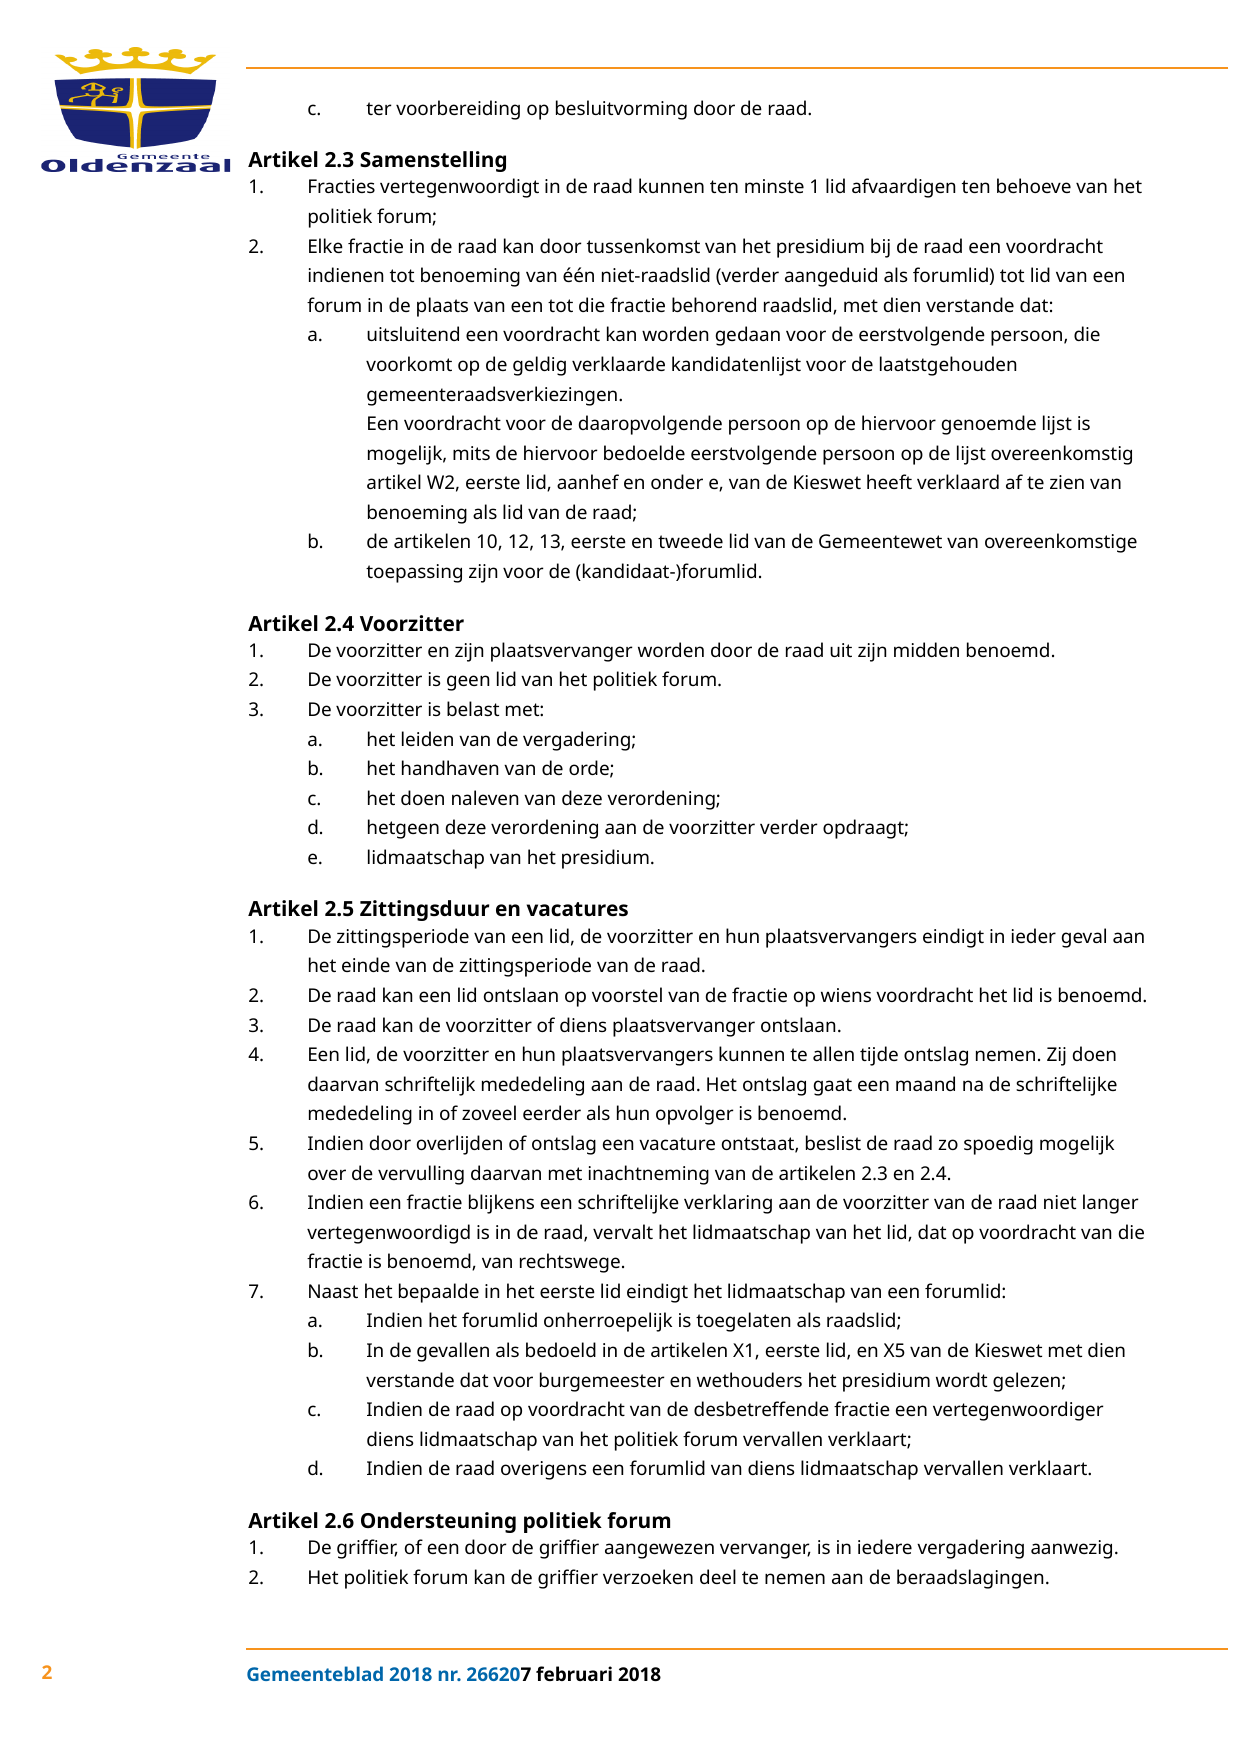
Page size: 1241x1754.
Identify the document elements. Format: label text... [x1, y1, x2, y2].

picture [41, 47, 231, 172]
list uitsluitend een voordracht kan worden gedaan voor de eerstvolgende persoon, die voorkomt op de geldig verklaarde kandidatenlijst voor de laatstgehouden gemeenteraadsverkiezingen. [307, 322, 1152, 406]
list De griffier, of een door de griffier aangewezen vervanger, is in iedere vergadering aanwezig. [248, 1534, 1152, 1560]
list het handhaven van de orde; [307, 755, 1152, 781]
list De raad kan de voorzitter of diens plaatsvervanger ontslaan. [248, 1012, 1152, 1037]
list het leiden van de vergadering; [307, 726, 1152, 752]
list Indien de raad op voordracht van de desbetreffende fractie een vertegenwoordiger diens lidmaatschap van het politiek forum vervallen verklaart; [307, 1396, 1152, 1452]
list De voorzitter is belast met: [248, 696, 1152, 722]
list Indien een fractie blijkens een schriftelijke verklaring aan de voorzitter van de raad niet langer vertegenwoordigd is in de raad, vervalt het lidmaatschap van het lid, dat op voordracht van die fractie is benoemd, van rechtswege. [248, 1189, 1152, 1274]
list hetgeen deze verordening aan de voorzitter verder opdraagt; [307, 814, 1152, 840]
list Indien de raad overigens een forumlid van diens lidmaatschap vervallen verklaart. [307, 1456, 1152, 1481]
list Het politiek forum kan de griffier verzoeken deel te nemen aan de beraadslagingen. [248, 1564, 1152, 1590]
list Indien door overlijden of ontslag een vacature ontstaat, beslist de raad zo spoedig mogelijk over de vervulling daarvan met inachtneming van de artikelen 2.3 en 2.4. [248, 1130, 1152, 1185]
list In de gevallen als bedoeld in de artikelen X1, eerste lid, en X5 van de Kieswet met dien verstande dat voor burgemeester en wethouders het presidium wordt gelezen; [307, 1337, 1152, 1392]
list De raad kan een lid ontslaan op voorstel van de fractie op wiens voordracht het lid is benoemd. [248, 982, 1152, 1008]
list ter voorbereiding op besluitvorming door de raad. [307, 95, 1152, 121]
list De voorzitter is geen lid van het politiek forum. [248, 667, 1152, 692]
list De zittingsperiode van een lid, de voorzitter en hun plaatsvervangers eindigt in ieder geval aan het einde van de zittingsperiode van de raad. [248, 923, 1152, 978]
list De voorzitter en zijn plaatsvervanger worden door de raad uit zijn midden benoemd. [248, 637, 1152, 663]
list Indien het forumlid onherroepelijk is toegelaten als raadslid; [307, 1308, 1152, 1333]
text Artikel 2.4 Voorzitter [248, 609, 1152, 637]
text Artikel 2.3 Samenstelling [248, 145, 1152, 174]
list Een lid, de voorzitter en hun plaatsvervangers kunnen te allen tijde ontslag nemen. Zij doen daarvan schriftelijk mededeling aan de raad. Het ontslag gaat een maand na de schriftelijke mededeling in of zoveel eerder als hun opvolger is benoemd. [248, 1041, 1152, 1126]
list lidmaatschap van het presidium. [307, 844, 1152, 870]
text Artikel 2.5 Zittingsduur en vacatures [248, 894, 1152, 923]
text Artikel 2.6 Ondersteuning politiek forum [248, 1506, 1152, 1534]
list Elke fractie in de raad kan door tussenkomst van het presidium bij de raad een voordracht indienen tot benoeming van één niet-raadslid (verder aangeduid als forumlid) tot lid van een forum in de plaats van een tot die fractie behorend raadslid, met dien verstande dat: [248, 233, 1152, 318]
list Fracties vertegenwoordigt in de raad kunnen ten minste 1 lid afvaardigen ten behoeve van het politiek forum; [248, 174, 1152, 229]
list Een voordracht voor de daaropvolgende persoon op de hiervoor genoemde lijst is mogelijk, mits de hiervoor bedoelde eerstvolgende persoon op de lijst overeenkomstig artikel W2, eerste lid, aanhef en onder e, van de Kieswet heeft verklaard af te zien van benoeming als lid van de raad; [307, 410, 1152, 525]
list Naast het bepaalde in het eerste lid eindigt het lidmaatschap van een forumlid: [248, 1278, 1152, 1304]
list het doen naleven van deze verordening; [307, 785, 1152, 811]
list de artikelen 10, 12, 13, eerste en tweede lid van de Gemeentewet van overeenkomstige toepassing zijn voor de (kandidaat-)forumlid. [307, 529, 1152, 584]
